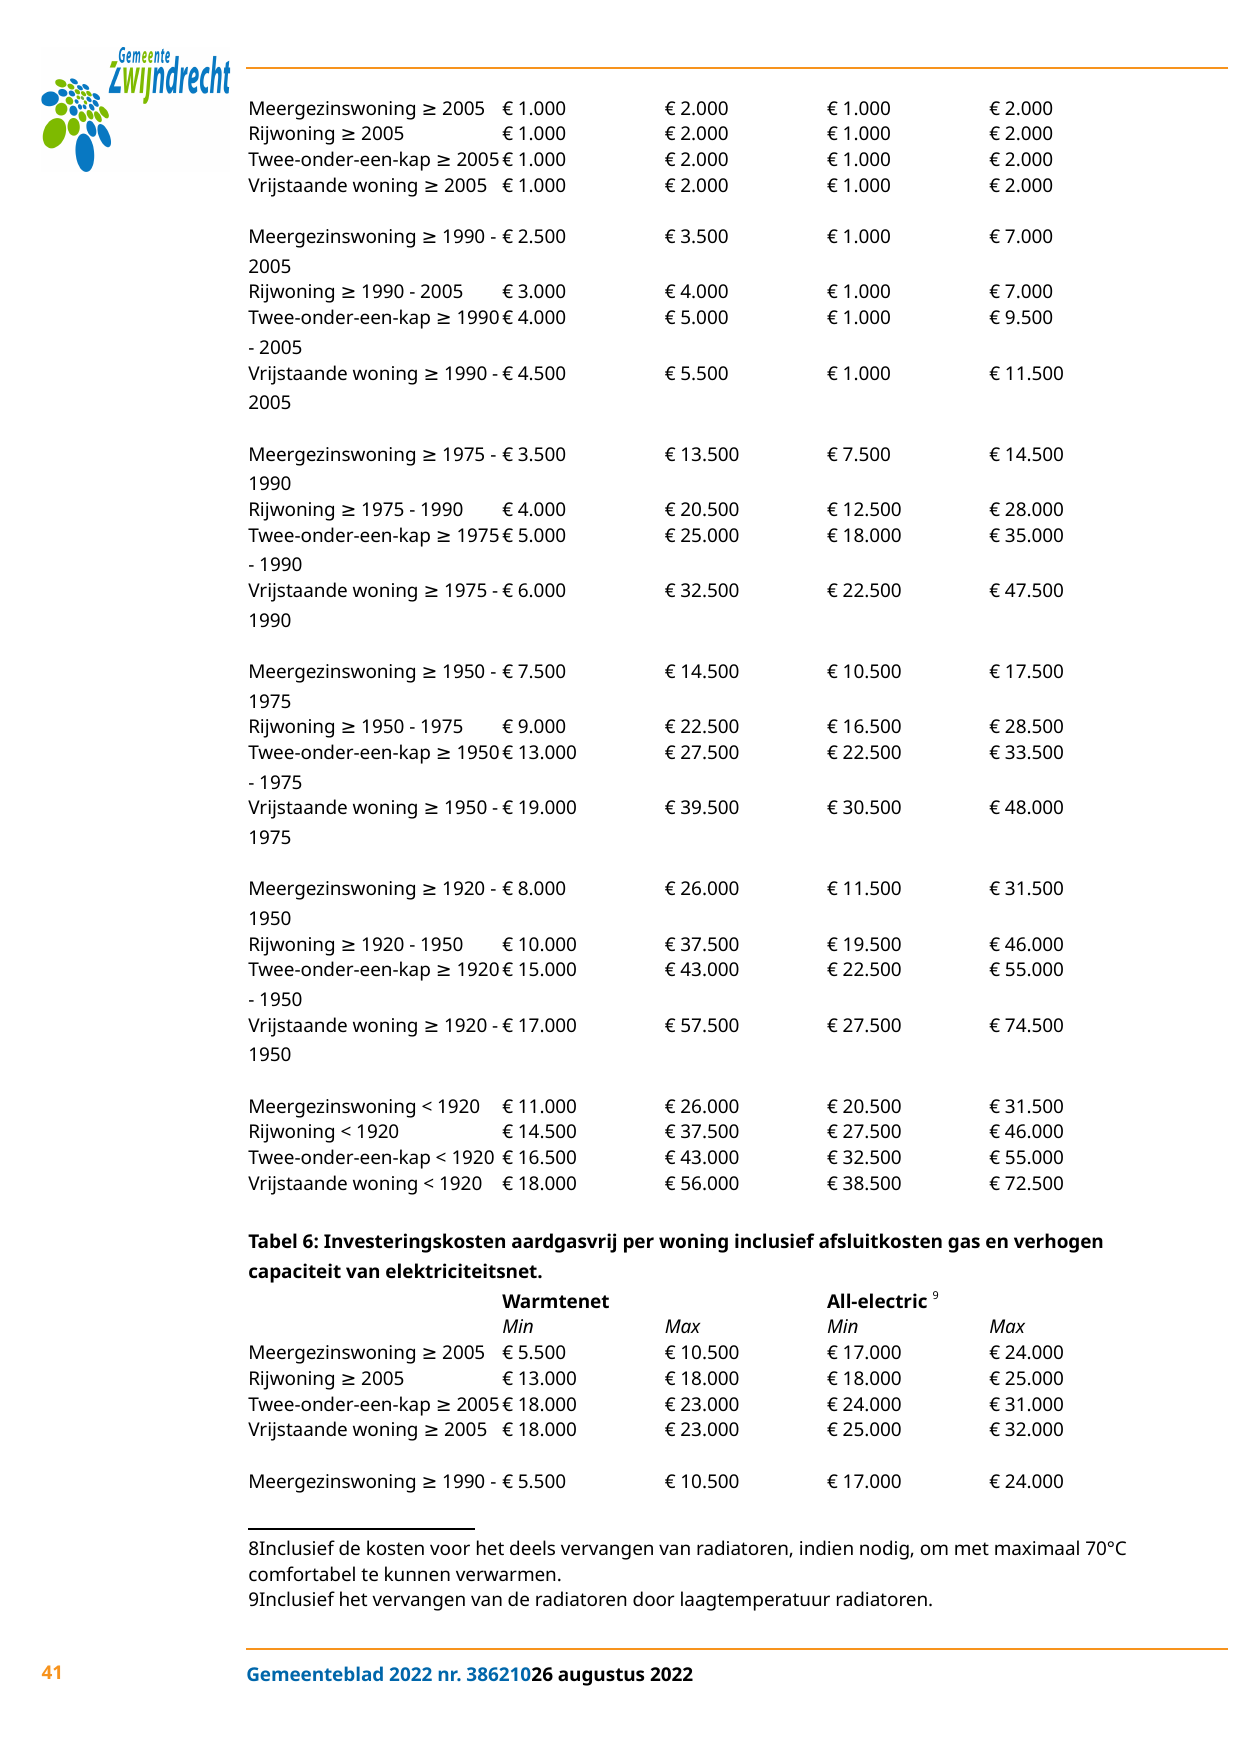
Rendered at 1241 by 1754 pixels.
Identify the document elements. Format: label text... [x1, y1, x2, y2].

table_cell Vrijstaande woning ≥ 1990 - 2005 [248, 360, 502, 415]
table_cell € 24.000 [827, 1391, 989, 1417]
table_cell € 22.500 [827, 957, 989, 1012]
table_cell € 1.000 [827, 95, 989, 121]
table_cell € 13.500 [665, 441, 827, 496]
table_cell € 39.500 [665, 795, 827, 850]
table_cell [248, 1067, 502, 1093]
table_cell € 14.500 [665, 658, 827, 713]
table_cell Meergezinswoning ≥ 1990 [248, 1468, 502, 1494]
table_header [248, 1288, 502, 1314]
table_cell [665, 1067, 827, 1093]
table_cell [248, 198, 502, 223]
table_cell € 31.000 [989, 1391, 1152, 1417]
table_cell Max [989, 1314, 1152, 1339]
table_cell € 18.000 [502, 1391, 664, 1417]
table_cell [827, 415, 989, 441]
table_cell Rijwoning ≥ 1950 - 1975 [248, 714, 502, 739]
table_cell Vrijstaande woning ≥ 2005 [248, 172, 502, 198]
table_cell € 35.000 [989, 522, 1152, 577]
table_cell € 11.500 [989, 360, 1152, 415]
table_cell € 25.000 [665, 522, 827, 577]
table_cell € 27.500 [827, 1119, 989, 1144]
table_cell € 31.500 [989, 876, 1152, 931]
table_cell € 18.000 [827, 1365, 989, 1391]
table_cell € 5.500 [665, 360, 827, 415]
picture [41, 47, 231, 172]
table_cell € 3.000 [502, 279, 664, 304]
table_cell Twee-onder-een-kap ≥ 2005 [248, 146, 502, 172]
table_cell [665, 415, 827, 441]
table_cell € 72.500 [989, 1170, 1152, 1196]
table_cell € 1.000 [827, 172, 989, 198]
table_cell € 10.500 [665, 1468, 827, 1494]
table_cell Max [665, 1314, 827, 1339]
table_cell € 17.000 [827, 1468, 989, 1494]
table_cell € 37.500 [665, 931, 827, 957]
table_cell € 5.500 [502, 1340, 664, 1365]
table_cell € 22.500 [827, 577, 989, 632]
table_cell € 2.000 [989, 95, 1152, 121]
table_cell € 46.000 [989, 1119, 1152, 1144]
table_cell [827, 1443, 989, 1468]
table_header All-electric [827, 1288, 1152, 1314]
table_cell € 1.000 [502, 95, 664, 121]
table_cell € 12.500 [827, 496, 989, 522]
table_cell [248, 633, 502, 658]
table_cell € 7.000 [989, 279, 1152, 304]
table_cell € 55.000 [989, 1145, 1152, 1170]
table_cell € 38.500 [827, 1170, 989, 1196]
table_cell € 1.000 [827, 224, 989, 279]
table_cell € 17.000 [827, 1340, 989, 1365]
table_cell Meergezinswoning ≥ 2005 [248, 95, 502, 121]
table_cell € 1.000 [827, 121, 989, 146]
table_cell Twee-onder-een-kap < 1920 [248, 1145, 502, 1170]
table_cell € 32.500 [827, 1145, 989, 1170]
table_cell [502, 633, 664, 658]
table_header Warmtenet [502, 1288, 827, 1314]
table_cell € 14.500 [989, 441, 1152, 496]
table_cell € 18.000 [502, 1170, 664, 1196]
table_cell Rijwoning < 1920 [248, 1119, 502, 1144]
table_cell € 47.500 [989, 577, 1152, 632]
table_cell [248, 850, 502, 876]
table_cell € 2.000 [989, 121, 1152, 146]
table_cell € 18.000 [665, 1365, 827, 1391]
table_cell € 8.000 [502, 876, 664, 931]
table_cell [502, 1067, 664, 1093]
table_cell € 31.500 [989, 1093, 1152, 1119]
table_cell [502, 198, 664, 223]
table_cell € 1.000 [502, 146, 664, 172]
table_cell Min [502, 1314, 664, 1339]
table_cell € 28.000 [989, 496, 1152, 522]
table_cell [827, 1067, 989, 1093]
table_cell € 25.000 [989, 1365, 1152, 1391]
table_cell € 2.000 [989, 146, 1152, 172]
table_cell [665, 198, 827, 223]
table_cell [502, 415, 664, 441]
table_cell € 10.000 [502, 931, 664, 957]
table_cell € 26.000 [665, 876, 827, 931]
table_cell € 16.500 [502, 1145, 664, 1170]
table_cell Vrijstaande woning ≥ 1950 - 1975 [248, 795, 502, 850]
table_cell € 57.500 [665, 1012, 827, 1067]
table_cell € 3.500 [665, 224, 827, 279]
table_cell [989, 1067, 1152, 1093]
table_cell € 43.000 [665, 1145, 827, 1170]
table_cell [989, 850, 1152, 876]
table_cell € 37.500 [665, 1119, 827, 1144]
table_cell € 32.500 [665, 577, 827, 632]
table_cell € 26.000 [665, 1093, 827, 1119]
table_cell € 7.000 [989, 224, 1152, 279]
table_cell [665, 850, 827, 876]
table_cell € 23.000 [665, 1391, 827, 1417]
table_cell € 20.500 [827, 1093, 989, 1119]
table_cell € 19.000 [502, 795, 664, 850]
table_cell Rijwoning ≥ 1975 - 1990 [248, 496, 502, 522]
table_cell Rijwoning ≥ 1920 - 1950 [248, 931, 502, 957]
table_cell € 43.000 [665, 957, 827, 1012]
table_cell € 2.000 [665, 172, 827, 198]
table_cell [989, 415, 1152, 441]
table_cell [827, 850, 989, 876]
table_cell Rijwoning ≥ 2005 [248, 121, 502, 146]
table_cell [989, 198, 1152, 223]
table_cell € 13.000 [502, 739, 664, 794]
table_cell € 20.500 [665, 496, 827, 522]
table_cell € 1.000 [502, 121, 664, 146]
table_cell € 18.000 [827, 522, 989, 577]
table_cell € 27.500 [665, 739, 827, 794]
table_cell Twee-onder-een-kap ≥ 1990 - 2005 [248, 305, 502, 360]
table_cell € 46.000 [989, 931, 1152, 957]
table_cell € 2.000 [665, 146, 827, 172]
table_cell Vrijstaande woning ≥ 2005 [248, 1417, 502, 1442]
table_cell Vrijstaande woning ≥ 1975 - 1990 [248, 577, 502, 632]
table_cell € 3.500 [502, 441, 664, 496]
table_cell € 55.000 [989, 957, 1152, 1012]
table_cell € 14.500 [502, 1119, 664, 1144]
table_cell € 33.500 [989, 739, 1152, 794]
table_cell € 5.000 [502, 522, 664, 577]
table_cell € 74.500 [989, 1012, 1152, 1067]
table_cell Meergezinswoning < 1920 [248, 1093, 502, 1119]
table_cell € 5.500 [502, 1468, 664, 1494]
table_cell [665, 633, 827, 658]
table_cell [248, 415, 502, 441]
table_cell [827, 198, 989, 223]
table_cell € 25.000 [827, 1417, 989, 1442]
table_cell [827, 633, 989, 658]
table_cell € 15.000 [502, 957, 664, 1012]
table_cell Min [827, 1314, 989, 1339]
table_cell € 24.000 [989, 1468, 1152, 1494]
table_cell € 17.500 [989, 658, 1152, 713]
table_cell € 22.500 [827, 739, 989, 794]
table_cell € 32.000 [989, 1417, 1152, 1442]
table_cell € 2.500 [502, 224, 664, 279]
table_cell [502, 850, 664, 876]
table_cell [502, 1443, 664, 1468]
table_cell € 13.000 [502, 1365, 664, 1391]
table_cell € 7.500 [502, 658, 664, 713]
table_cell € 16.500 [827, 714, 989, 739]
table_cell € 28.500 [989, 714, 1152, 739]
table_cell [248, 1443, 502, 1468]
table_cell € 48.000 [989, 795, 1152, 850]
table_cell Meergezinswoning ≥ 1990 - 2005 [248, 224, 502, 279]
table_cell € 56.000 [665, 1170, 827, 1196]
table_cell € 11.500 [827, 876, 989, 931]
table_cell € 1.000 [827, 360, 989, 415]
table_cell € 10.500 [827, 658, 989, 713]
table_cell Meergezinswoning ≥ 1920 - 1950 [248, 876, 502, 931]
table_cell Twee-onder-een-kap ≥ 1920 - 1950 [248, 957, 502, 1012]
table_cell [989, 633, 1152, 658]
table_cell Meergezinswoning ≥ 1950 - 1975 [248, 658, 502, 713]
table_cell € 18.000 [502, 1417, 664, 1442]
table_cell € 1.000 [827, 305, 989, 360]
table_cell € 23.000 [665, 1417, 827, 1442]
table_cell € 2.000 [665, 95, 827, 121]
table_cell € 17.000 [502, 1012, 664, 1067]
table_cell Rijwoning ≥ 2005 [248, 1365, 502, 1391]
table_cell € 10.500 [665, 1340, 827, 1365]
table_cell € 2.000 [989, 172, 1152, 198]
table_cell Twee-onder-een-kap ≥ 1950 - 1975 [248, 739, 502, 794]
table_cell € 4.000 [502, 305, 664, 360]
table_cell € 4.500 [502, 360, 664, 415]
table_cell Vrijstaande woning < 1920 [248, 1170, 502, 1196]
table_cell Rijwoning ≥ 1990 - 2005 [248, 279, 502, 304]
table_cell € 11.000 [502, 1093, 664, 1119]
table_cell € 4.000 [502, 496, 664, 522]
table_cell Vrijstaande woning ≥ 1920 - 1950 [248, 1012, 502, 1067]
table_cell [248, 1314, 502, 1339]
table_cell € 7.500 [827, 441, 989, 496]
table_cell € 1.000 [827, 279, 989, 304]
table_cell Meergezinswoning ≥ 1975 - 1990 [248, 441, 502, 496]
table_cell Meergezinswoning ≥ 2005 [248, 1340, 502, 1365]
table_cell € 4.000 [665, 279, 827, 304]
table_cell € 1.000 [502, 172, 664, 198]
table_cell € 30.500 [827, 795, 989, 850]
table_cell € 9.000 [502, 714, 664, 739]
table_cell [665, 1443, 827, 1468]
table_cell € 6.000 [502, 577, 664, 632]
table_cell € 9.500 [989, 305, 1152, 360]
table_cell Twee-onder-een-kap ≥ 1975 - 1990 [248, 522, 502, 577]
table_cell € 5.000 [665, 305, 827, 360]
table_cell € 2.000 [665, 121, 827, 146]
table_cell € 19.500 [827, 931, 989, 957]
table_cell € 1.000 [827, 146, 989, 172]
table_cell Twee-onder-een-kap ≥ 2005 [248, 1391, 502, 1417]
table_cell [989, 1443, 1152, 1468]
table_cell € 27.500 [827, 1012, 989, 1067]
text Tabel 6: Investeringskosten aardgasvrij per woning inclusief afsluitkosten gas en verhogen capaciteit van elektriciteitsnet. [248, 1229, 1152, 1284]
table_cell € 22.500 [665, 714, 827, 739]
table_cell € 24.000 [989, 1340, 1152, 1365]
